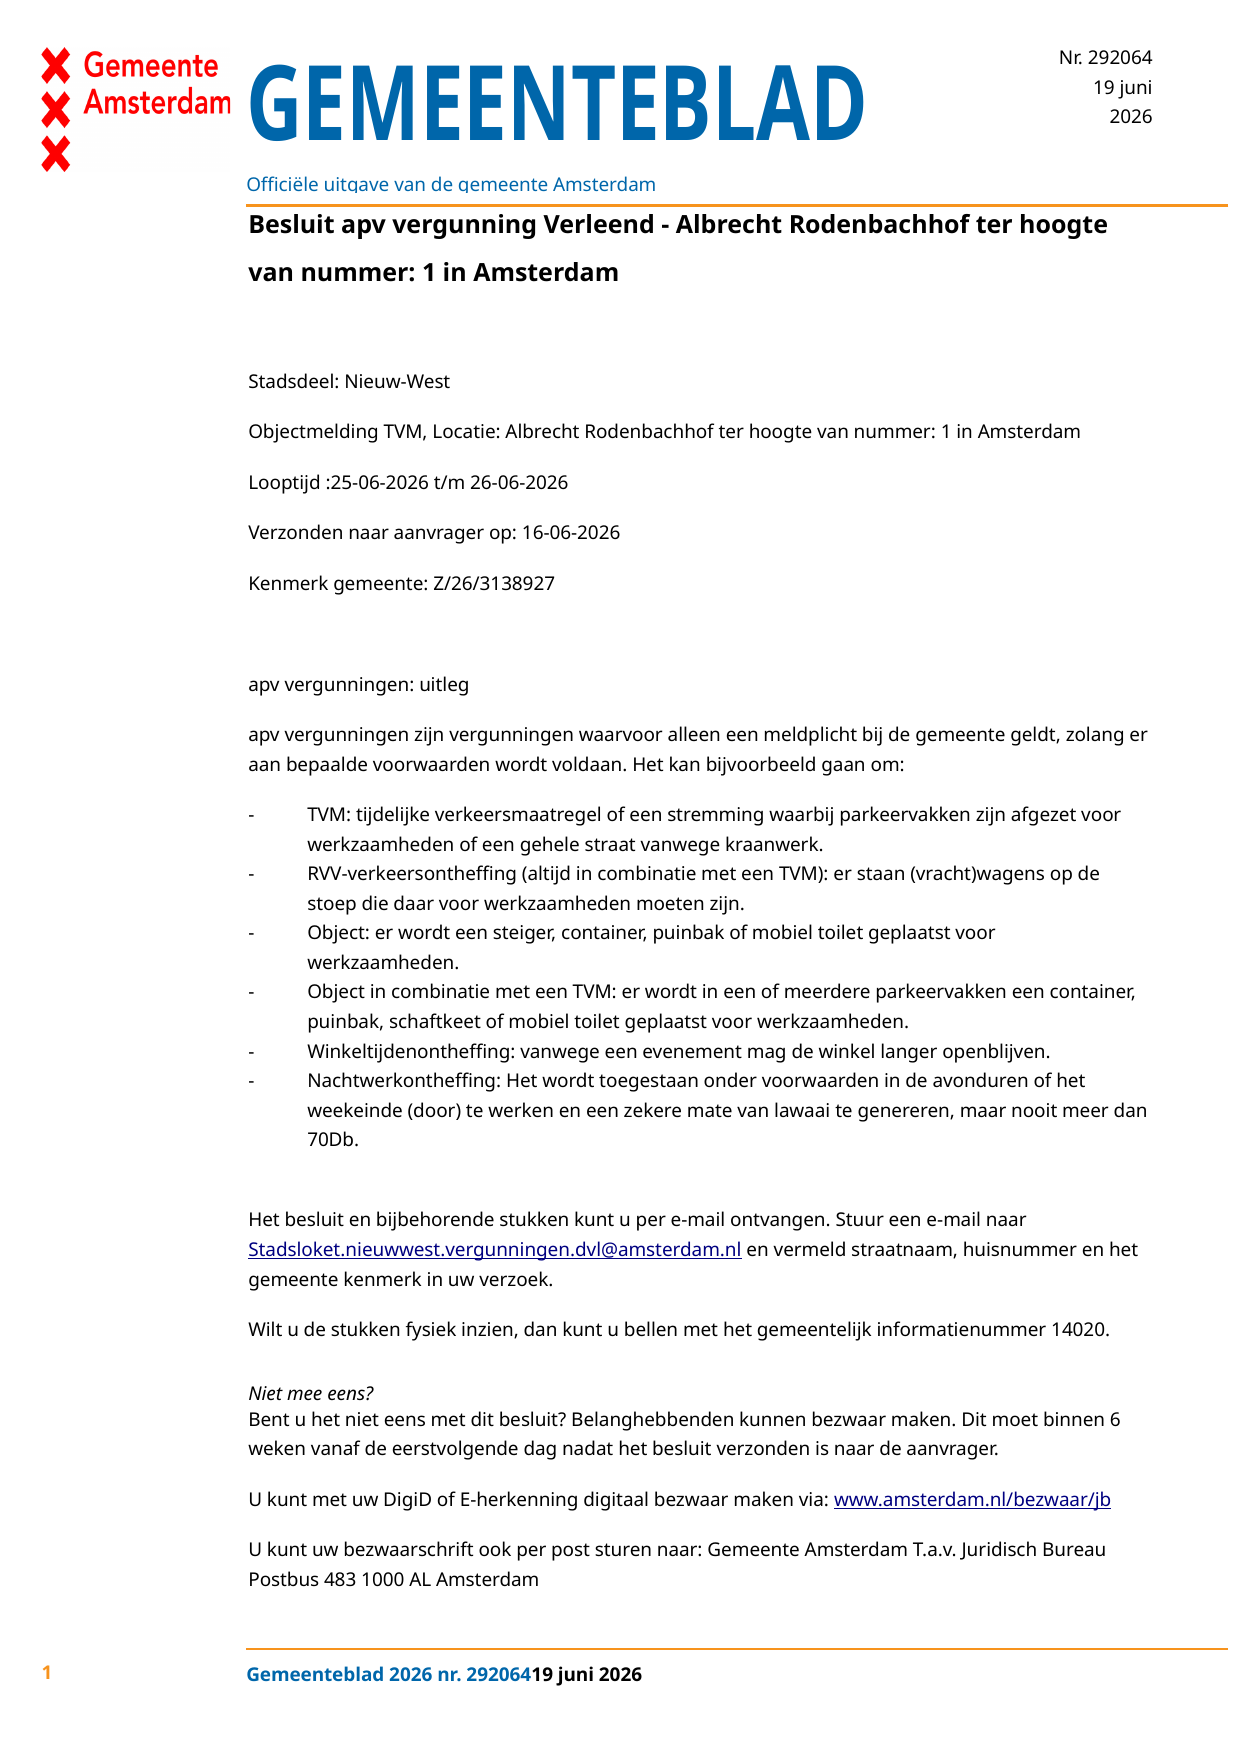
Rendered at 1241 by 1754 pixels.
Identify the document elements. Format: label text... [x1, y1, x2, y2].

text U kunt uw bezwaarschrift ook per post sturen naar: Gemeente Amsterdam T.a.v. Juridisch Bureau Postbus 483 1000 AL Amsterdam [248, 1536, 1152, 1592]
list RVV-verkeersontheffing (altijd in combinatie met een TVM): er staan (vracht)wagens op de stoep die daar voor werkzaamheden moeten zijn. [248, 860, 1152, 916]
list Object: er wordt een steiger, container, puinbak of mobiel toilet geplaatst voor werkzaamheden. [248, 919, 1152, 975]
list TVM: tijdelijke verkeersmaatregel of een stremming waarbij parkeervakken zijn afgezet voor werkzaamheden of een gehele straat vanwege kraanwerk. [248, 801, 1152, 857]
text Bent u het niet eens met dit besluit? Belanghebbenden kunnen bezwaar maken. Dit moet binnen 6 weken vanaf de eerstvolgende dag nadat het besluit verzonden is naar de aanvrager. [248, 1406, 1152, 1461]
list Winkeltijdenontheffing: vanwege een evenement mag de winkel langer openblijven. [248, 1038, 1152, 1064]
text Objectmelding TVM, Locatie: Albrecht Rodenbachhof ter hoogte van nummer: 1 in Amsterdam [248, 419, 1152, 444]
text Looptijd :25-06-2026 t/m 26-06-2026 [248, 469, 1152, 495]
text Besluit apv vergunning Verleend - Albrecht Rodenbachhof ter hoogte van nummer: 1 in Amsterdam [248, 207, 1152, 288]
text Het besluit en bijbehorende stukken kunt u per e-mail ontvangen. Stuur een e-mail naar Stadsloket.nieuwwest.vergunningen.dvl@amsterdam.nl en vermeld straatnaam, huisnummer en het gemeente kenmerk in uw verzoek. [248, 1207, 1152, 1292]
list Nachtwerkontheffing: Het wordt toegestaan onder voorwaarden in de avonduren of het weekeinde (door) te werken en een zekere mate van lawaai te genereren, maar nooit meer dan 70Db. [248, 1067, 1152, 1152]
list Object in combinatie met een TVM: er wordt in een of meerdere parkeervakken een container, puinbak, schaftkeet of mobiel toilet geplaatst voor werkzaamheden. [248, 979, 1152, 1034]
text Wilt u de stukken fysiek inzien, dan kunt u bellen met het gemeentelijk informatienummer 14020. [248, 1316, 1152, 1342]
text apv vergunningen: uitleg [248, 671, 1152, 697]
text Stadsdeel: Nieuw-West [248, 368, 1152, 394]
picture [41, 47, 231, 172]
text Verzonden naar aanvrager op: 16-06-2026 [248, 519, 1152, 545]
text Kenmerk gemeente: Z/26/3138927 [248, 570, 1152, 596]
text apv vergunningen zijn vergunningen waarvoor alleen een meldplicht bij de gemeente geldt, zolang er aan bepaalde voorwaarden wordt voldaan. Het kan bijvoorbeeld gaan om: [248, 721, 1152, 777]
text U kunt met uw DigiD of E-herkenning digitaal bezwaar maken via: www.amsterdam.nl/bezwaar/jb [248, 1486, 1152, 1512]
text Niet mee eens? [248, 1380, 1152, 1406]
